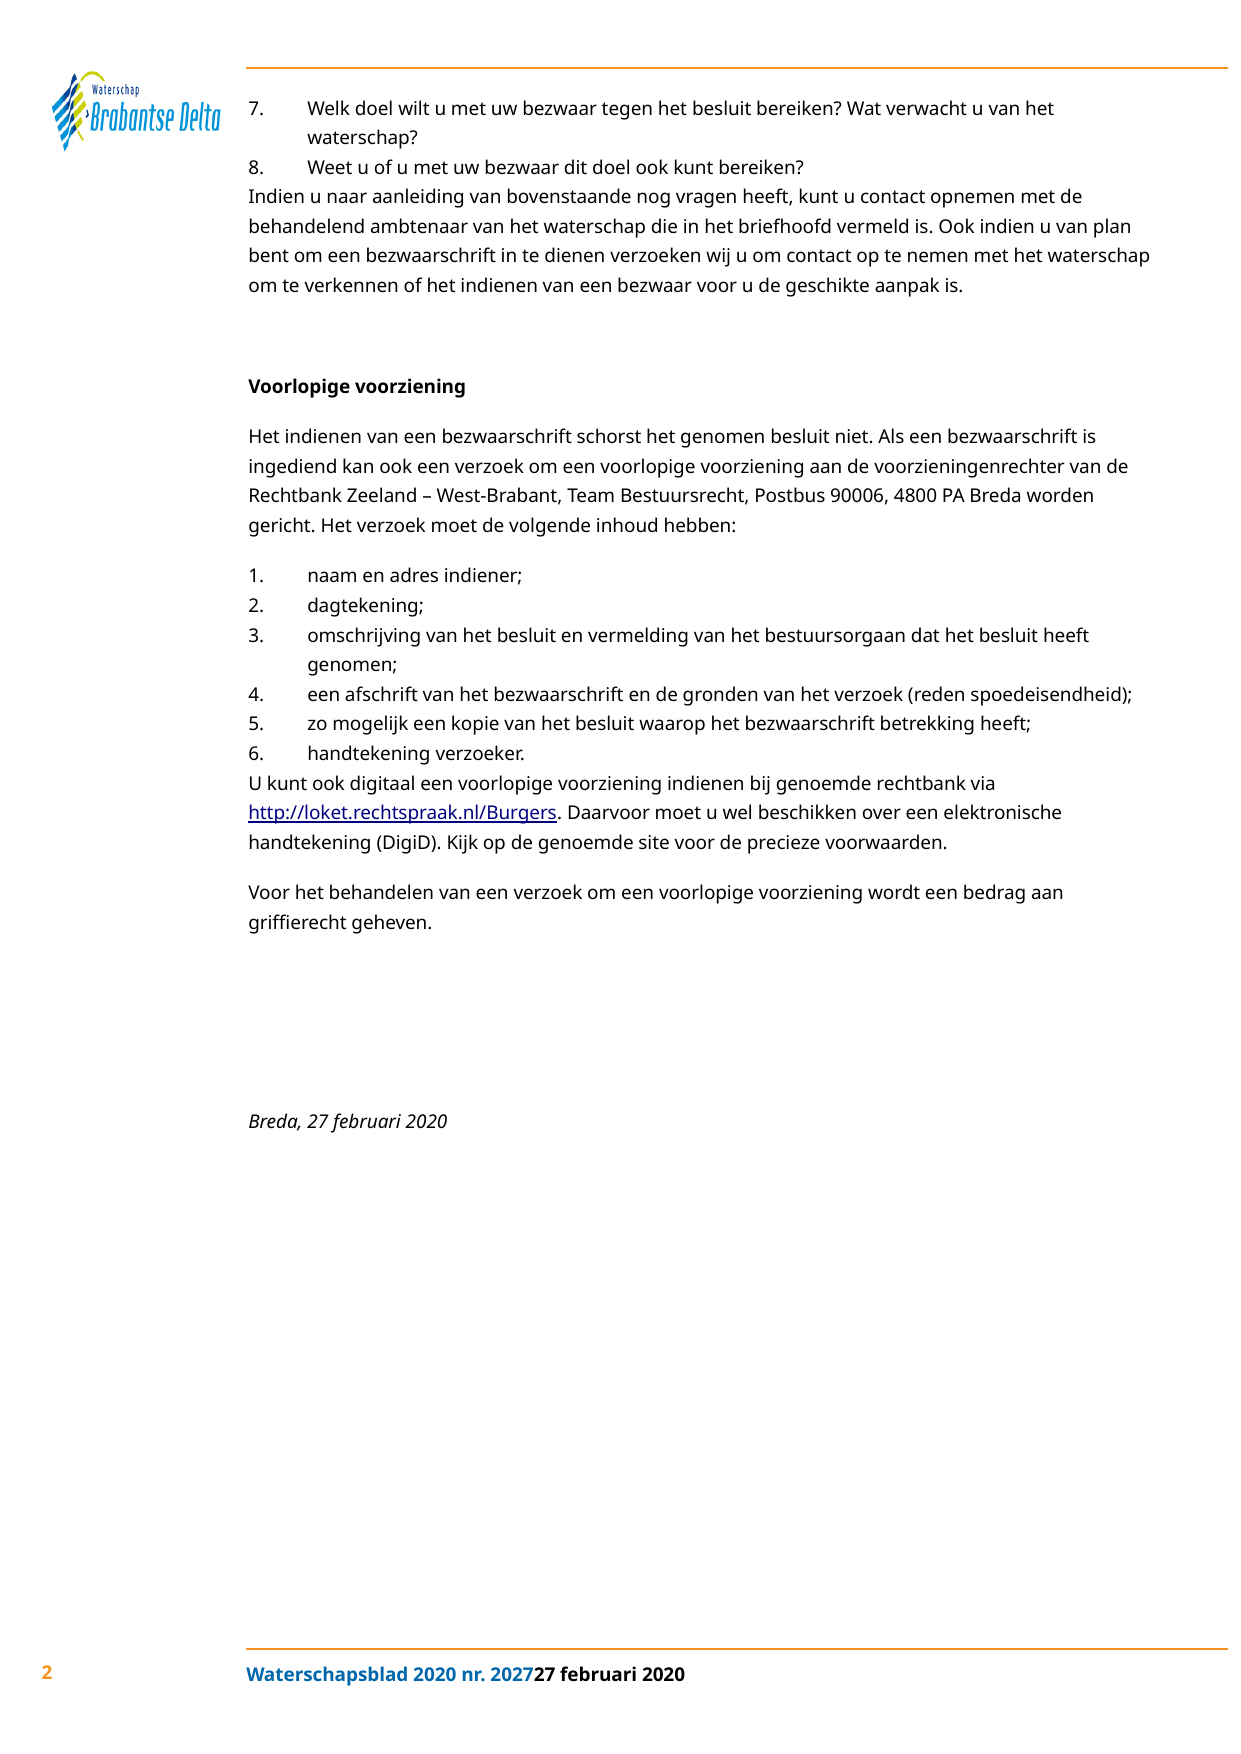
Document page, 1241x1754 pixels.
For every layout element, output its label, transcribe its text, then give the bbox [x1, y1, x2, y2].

list naam en adres indiener; [248, 563, 1152, 588]
list omschrijving van het besluit en vermelding van het bestuursorgaan dat het besluit heeft genomen; [248, 622, 1152, 677]
text Voorlopige voorziening [248, 373, 1152, 399]
text Voor het behandelen van een verzoek om een voorlopige voorziening wordt een bedrag aan griffierecht geheven. [248, 879, 1152, 935]
list handtekening verzoeker. [248, 740, 1152, 766]
picture [41, 47, 231, 172]
list dagtekening; [248, 592, 1152, 618]
text Indien u naar aanleiding van bovenstaande nog vragen heeft, kunt u contact opnemen met de behandelend ambtenaar van het waterschap die in het briefhoofd vermeld is. Ook indien u van plan bent om een bezwaarschrift in te dienen verzoeken wij u om contact op te nemen met het waterschap om te verkennen of het indienen van een bezwaar voor u de geschikte aanpak is. [248, 183, 1152, 298]
list een afschrift van het bezwaarschrift en de gronden van het verzoek (reden spoedeisendheid); [248, 681, 1152, 707]
list zo mogelijk een kopie van het besluit waarop het bezwaarschrift betrekking heeft; [248, 711, 1152, 736]
list Weet u of u met uw bezwaar dit doel ook kunt bereiken? [248, 154, 1152, 180]
text Het indienen van een bezwaarschrift schorst het genomen besluit niet. Als een bezwaarschrift is ingediend kan ook een verzoek om een voorlopige voorziening aan de voorzieningenrechter van de Rechtbank Zeeland – West-Brabant, Team Bestuursrecht, Postbus 90006, 4800 PA Breda worden gericht. Het verzoek moet de volgende inhoud hebben: [248, 423, 1152, 538]
list Welk doel wilt u met uw bezwaar tegen het besluit bereiken? Wat verwacht u van het waterschap? [248, 95, 1152, 150]
text Breda, 27 februari 2020 [248, 1108, 1152, 1134]
text U kunt ook digitaal een voorlopige voorziening indienen bij genoemde rechtbank via http://loket.rechtspraak.nl/Burgers. Daarvoor moet u wel beschikken over een elektronische handtekening (DigiD). Kijk op de genoemde site voor de precieze voorwaarden. [248, 770, 1152, 855]
